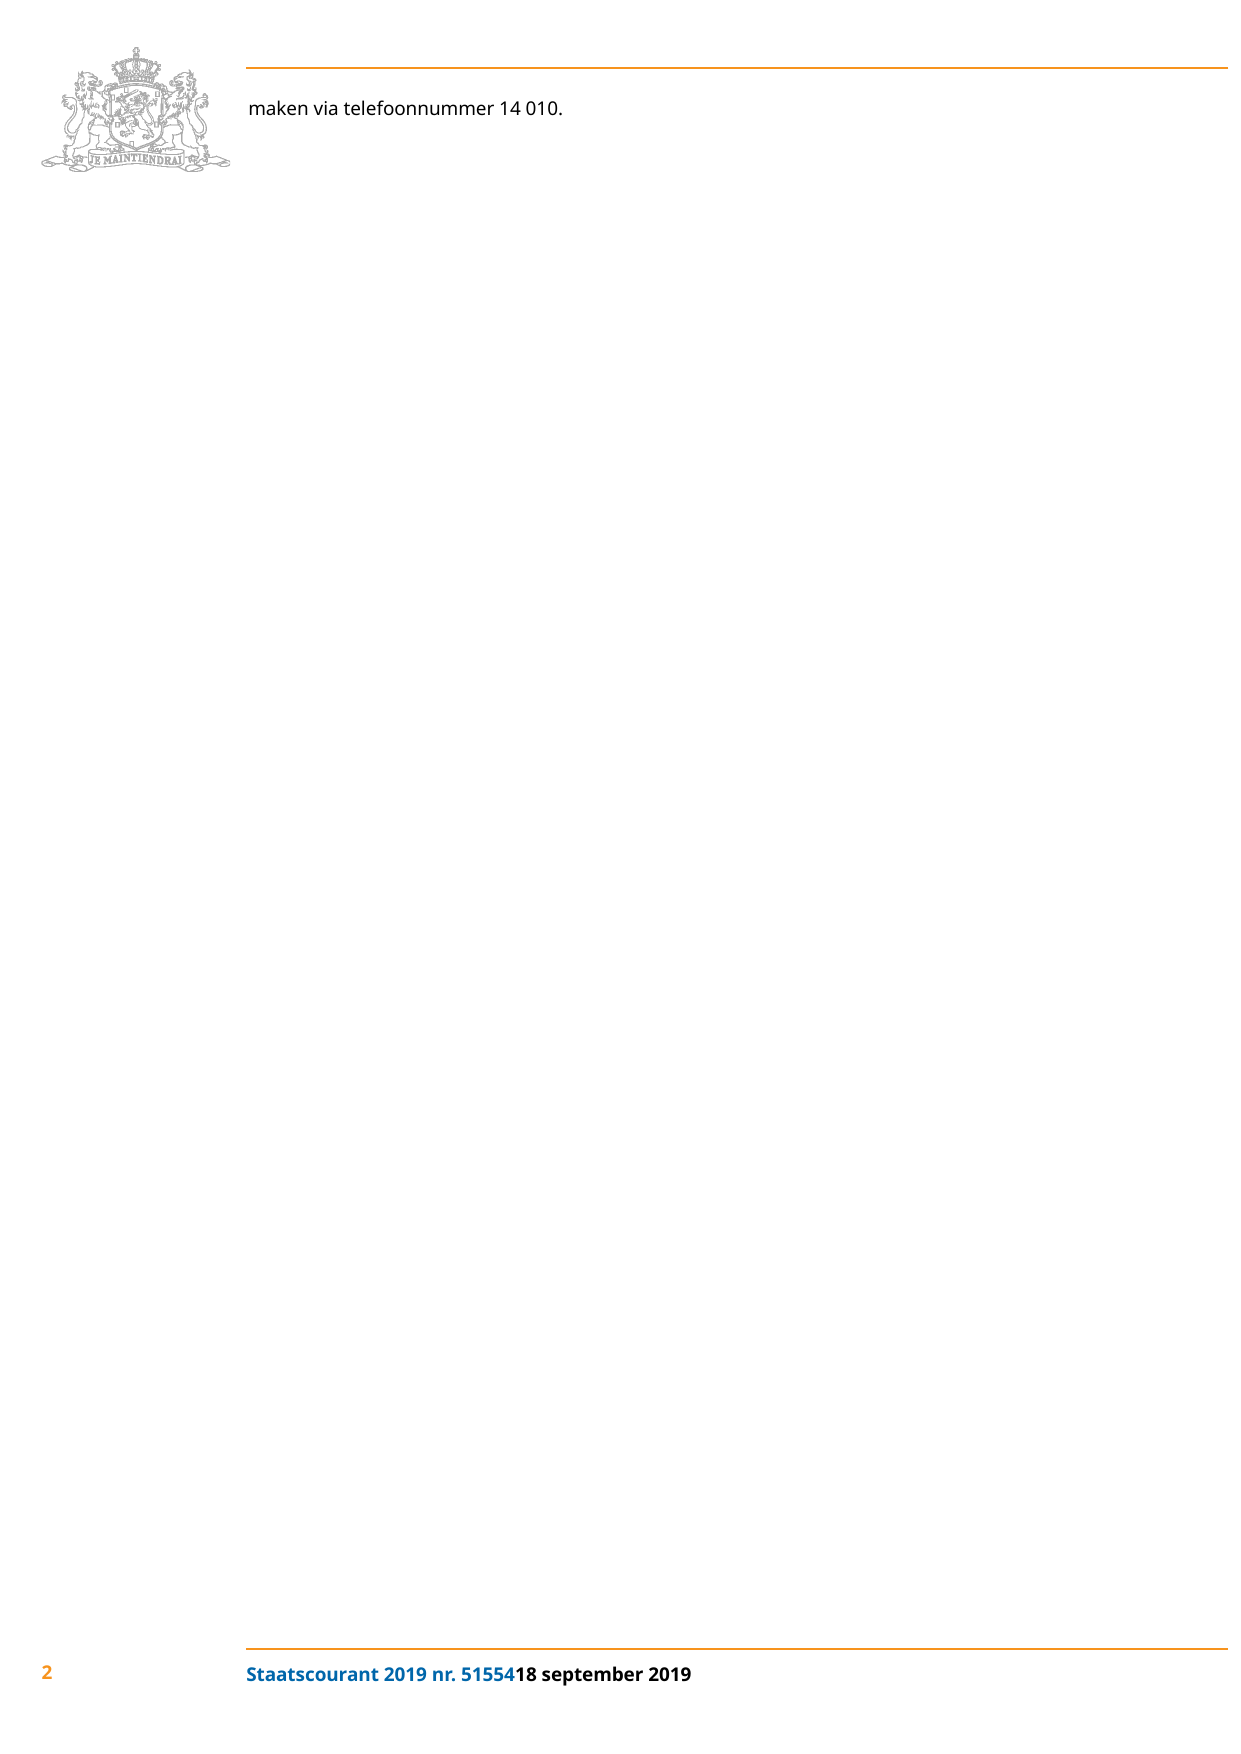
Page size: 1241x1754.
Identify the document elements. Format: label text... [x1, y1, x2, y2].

text maken via telefoonnummer 14 010. [248, 95, 1152, 121]
picture [41, 47, 231, 172]
